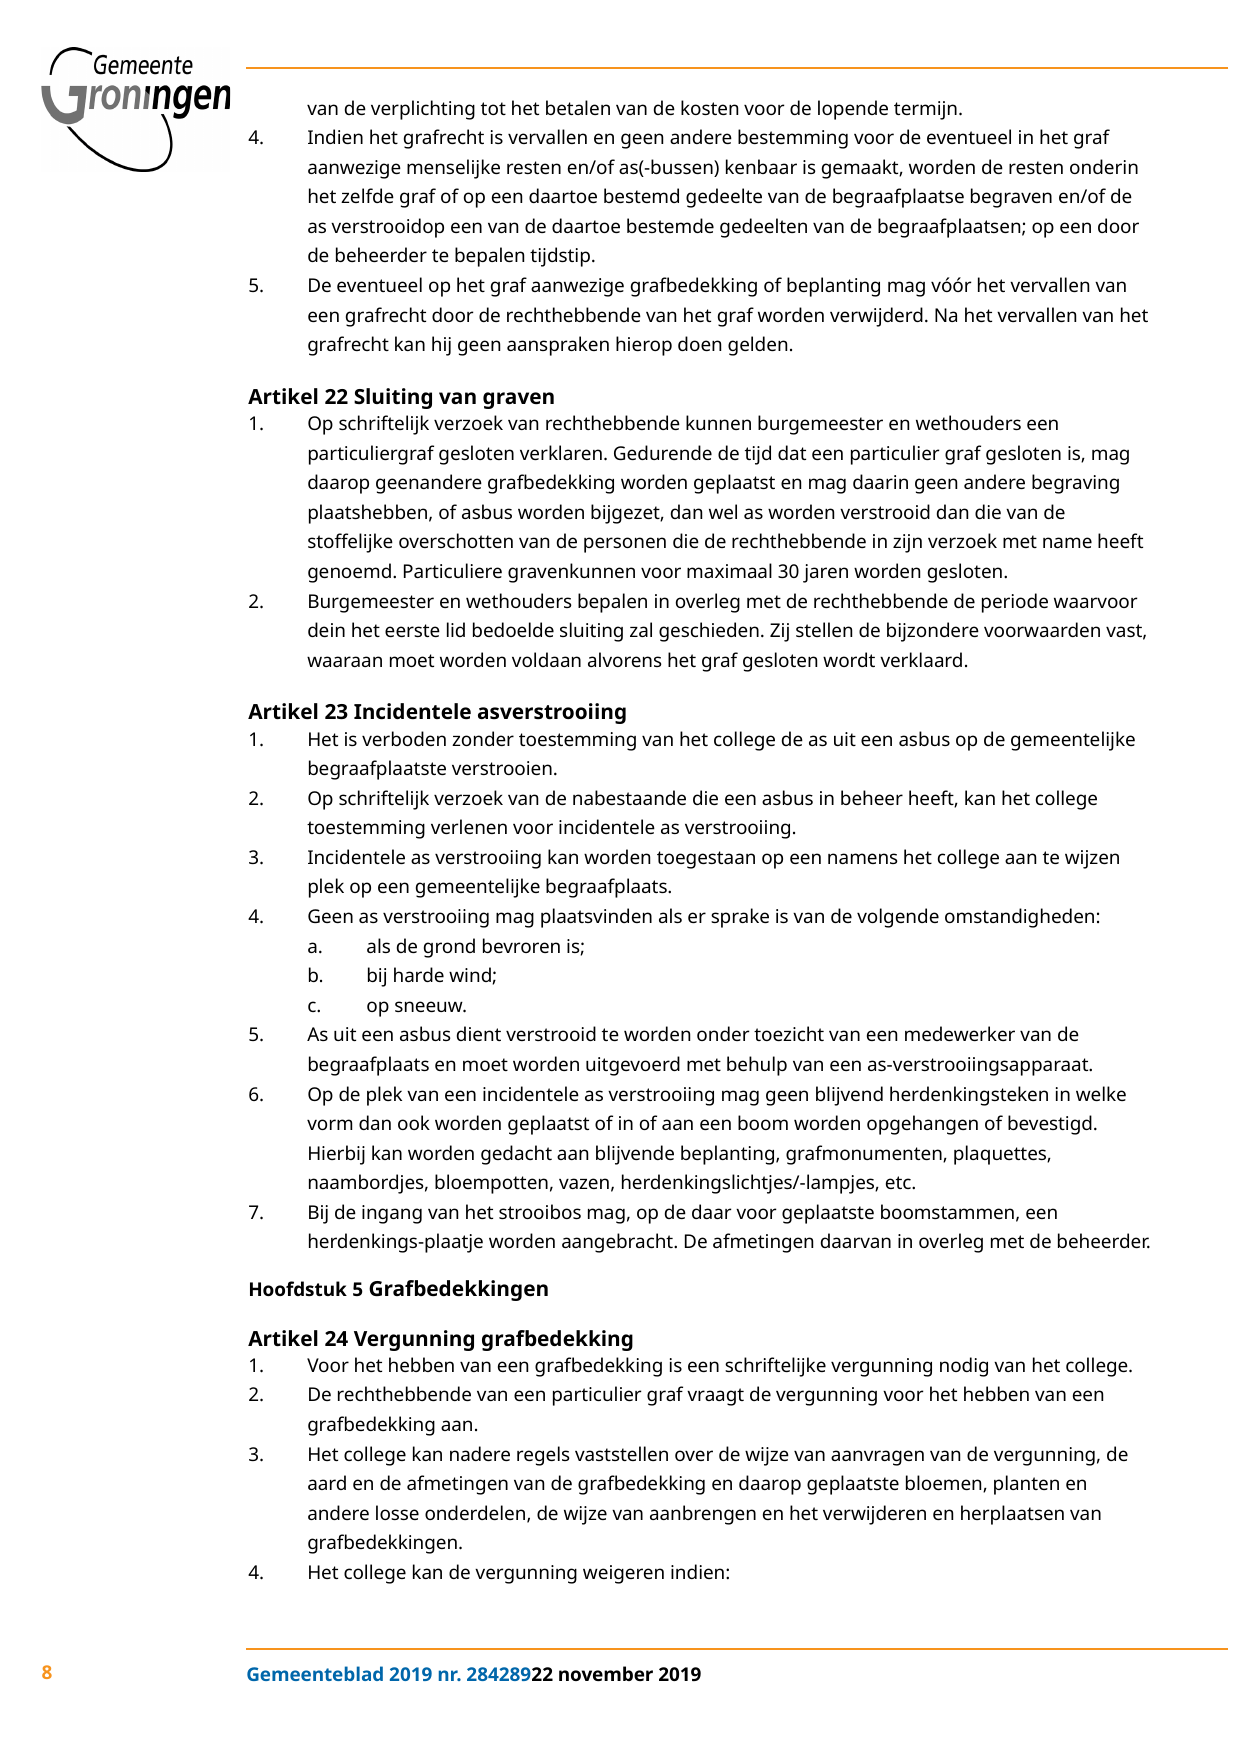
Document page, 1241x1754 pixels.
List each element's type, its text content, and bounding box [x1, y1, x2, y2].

list As uit een asbus dient verstrooid te worden onder toezicht van een medewerker van de begraafplaats en moet worden uitgevoerd met behulp van een as-verstrooiingsapparaat. [248, 1022, 1152, 1077]
list Burgemeester en wethouders bepalen in overleg met de rechthebbende de periode waarvoor dein het eerste lid bedoelde sluiting zal geschieden. Zij stellen de bijzondere voorwaarden vast, waaraan moet worden voldaan alvorens het graf gesloten wordt verklaard. [248, 588, 1152, 673]
list bij harde wind; [307, 962, 1152, 988]
text Artikel 23 Incidentele asverstrooiing [248, 697, 1152, 726]
list Op de plek van een incidentele as verstrooiing mag geen blijvend herdenkingsteken in welke vorm dan ook worden geplaatst of in of aan een boom worden opgehangen of bevestigd. Hierbij kan worden gedacht aan blijvende beplanting, grafmonumenten, plaquettes, naambordjes, bloempotten, vazen, herdenkingslichtjes/-lampjes, etc. [248, 1081, 1152, 1195]
list als de grond bevroren is; [307, 933, 1152, 959]
list De rechthebbende van een particulier graf vraagt de vergunning voor het hebben van een grafbedekking aan. [248, 1382, 1152, 1437]
list Het college kan de vergunning weigeren indien: [248, 1559, 1152, 1585]
text Hoofdstuk 5 Grafbedekkingen [248, 1274, 1152, 1303]
list Het college kan nadere regels vaststellen over de wijze van aanvragen van de vergunning, de aard en de afmetingen van de grafbedekking en daarop geplaatste bloemen, planten en andere losse onderdelen, de wijze van aanbrengen en het verwijderen en herplaatsen van grafbedekkingen. [248, 1441, 1152, 1555]
list van de verplichting tot het betalen van de kosten voor de lopende termijn. [248, 95, 1152, 121]
list Indien het grafrecht is vervallen en geen andere bestemming voor de eventueel in het graf aanwezige menselijke resten en/of as(-bussen) kenbaar is gemaakt, worden de resten onderin het zelfde graf of op een daartoe bestemd gedeelte van de begraafplaatse begraven en/of de as verstrooidop een van de daartoe bestemde gedeelten van de begraafplaatsen; op een door de beheerder te bepalen tijdstip. [248, 124, 1152, 268]
list Voor het hebben van een grafbedekking is een schriftelijke vergunning nodig van het college. [248, 1352, 1152, 1378]
list De eventueel op het graf aanwezige grafbedekking of beplanting mag vóór het vervallen van een grafrecht door de rechthebbende van het graf worden verwijderd. Na het vervallen van het grafrecht kan hij geen aanspraken hierop doen gelden. [248, 272, 1152, 357]
list Geen as verstrooiing mag plaatsvinden als er sprake is van de volgende omstandigheden: [248, 903, 1152, 929]
list Op schriftelijk verzoek van de nabestaande die een asbus in beheer heeft, kan het college toestemming verlenen voor incidentele as verstrooiing. [248, 785, 1152, 840]
list Het is verboden zonder toestemming van het college de as uit een asbus op de gemeentelijke begraafplaatste verstrooien. [248, 726, 1152, 781]
list Incidentele as verstrooiing kan worden toegestaan op een namens het college aan te wijzen plek op een gemeentelijke begraafplaats. [248, 844, 1152, 899]
list op sneeuw. [307, 992, 1152, 1018]
picture [41, 47, 231, 172]
text Artikel 22 Sluiting van graven [248, 382, 1152, 410]
text Artikel 24 Vergunning grafbedekking [248, 1324, 1152, 1352]
list Bij de ingang van het strooibos mag, op de daar voor geplaatste boomstammen, een herdenkings-plaatje worden aangebracht. De afmetingen daarvan in overleg met de beheerder. [248, 1199, 1152, 1254]
list Op schriftelijk verzoek van rechthebbende kunnen burgemeester en wethouders een particuliergraf gesloten verklaren. Gedurende de tijd dat een particulier graf gesloten is, mag daarop geenandere grafbedekking worden geplaatst en mag daarin geen andere begraving plaatshebben, of asbus worden bijgezet, dan wel as worden verstrooid dan die van de stoffelijke overschotten van de personen die de rechthebbende in zijn verzoek met name heeft genoemd. Particuliere gravenkunnen voor maximaal 30 jaren worden gesloten. [248, 410, 1152, 584]
